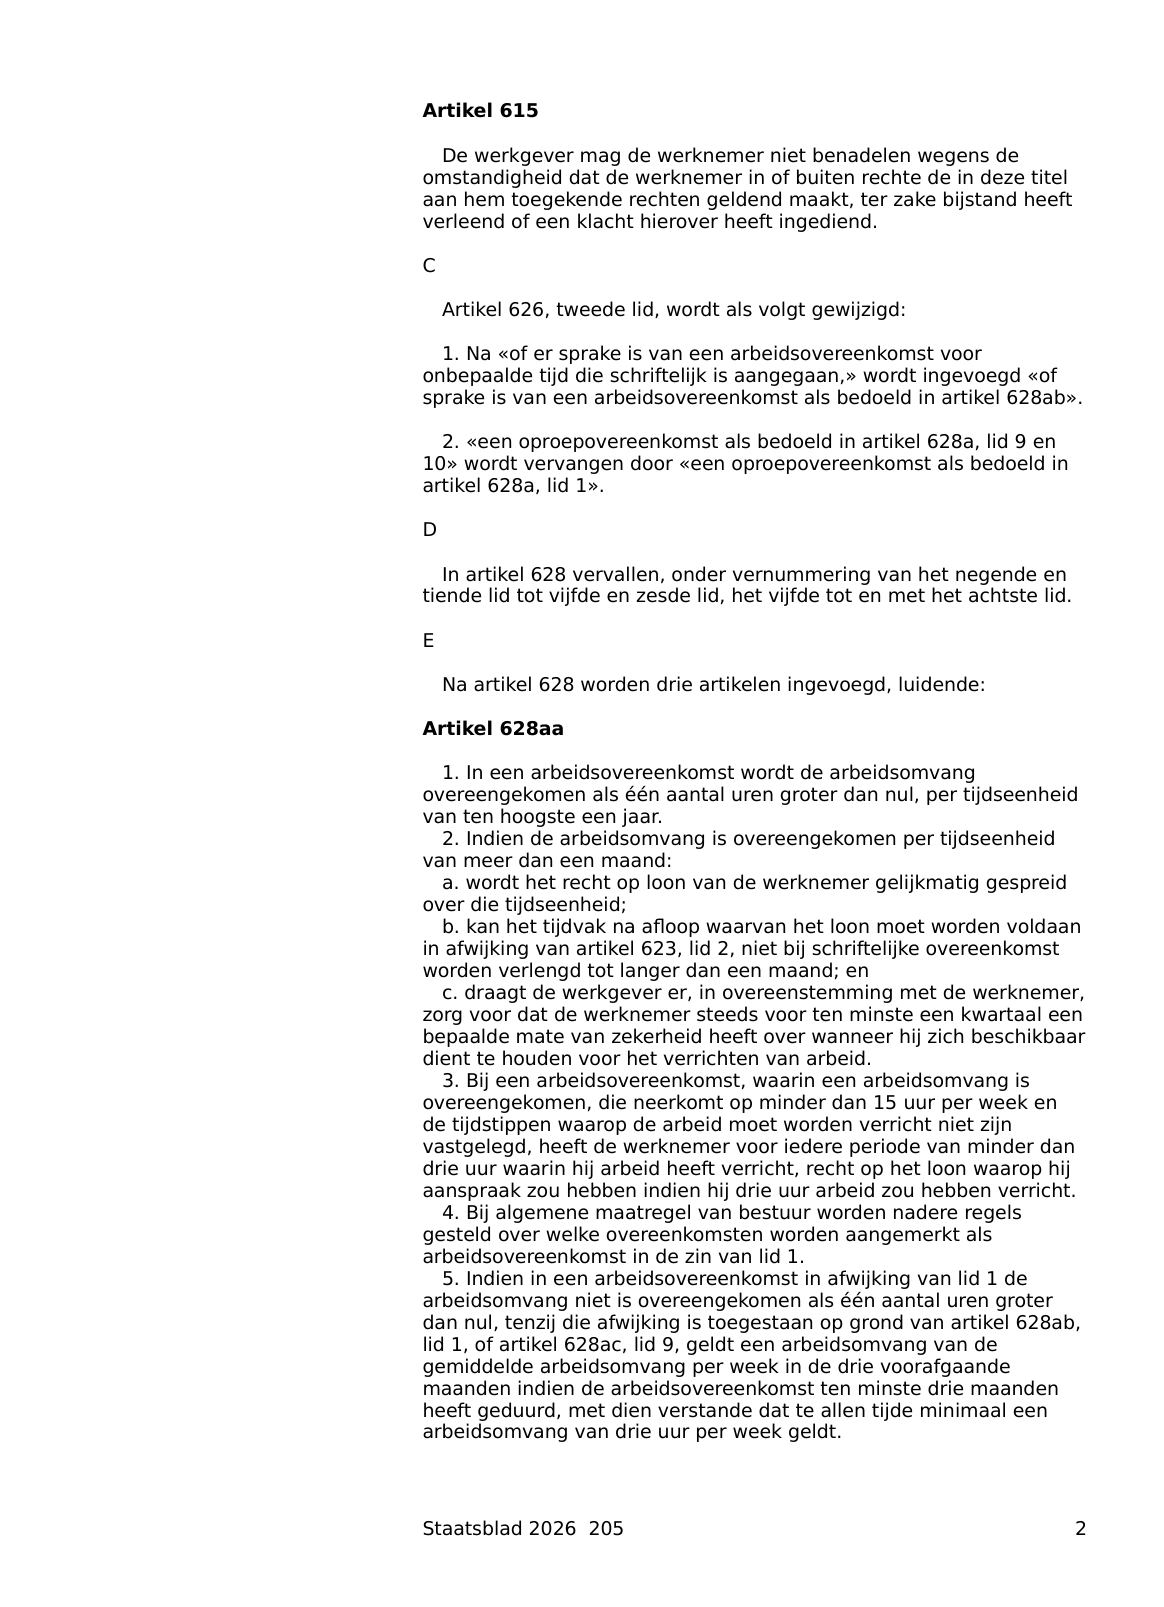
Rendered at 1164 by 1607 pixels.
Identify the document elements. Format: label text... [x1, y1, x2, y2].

subtitle Artikel 628aa [422, 718, 1087, 740]
subtitle Artikel 615 [422, 100, 1087, 122]
text c. draagt de werkgever er, in overeenstemming met de werknemer, zorg voor dat de werknemer steeds voor ten minste een kwartaal een bepaalde mate van zekerheid heeft over wanneer hij zich beschikbaar dient te houden voor het verrichten van arbeid. [422, 982, 1087, 1070]
text De werkgever mag de werknemer niet benadelen wegens de omstandigheid dat de werknemer in of buiten rechte de in deze titel aan hem toegekende rechten geldend maakt, ter zake bijstand heeft verleend of een klacht hierover heeft ingediend. [422, 144, 1087, 232]
text E [422, 629, 1087, 652]
text Na artikel 628 worden drie artikelen ingevoegd, luidende: [422, 674, 1087, 696]
text C [422, 255, 1087, 277]
text 1. Na «of er sprake is van een arbeidsovereenkomst voor onbepaalde tijd die schriftelijk is aangegaan,» wordt ingevoegd «of sprake is van een arbeidsovereenkomst als bedoeld in artikel 628ab». [422, 343, 1087, 409]
text In artikel 628 vervallen, onder vernummering van het negende en tiende lid tot vijfde en zesde lid, het vijfde tot en met het achtste lid. [422, 563, 1087, 607]
text b. kan het tijdvak na afloop waarvan het loon moet worden voldaan in afwijking van artikel 623, lid 2, niet bij schriftelijke overeenkomst worden verlengd tot langer dan een maand; en [422, 916, 1087, 982]
text a. wordt het recht op loon van de werknemer gelijkmatig gespreid over die tijdseenheid; [422, 872, 1087, 916]
text 1. In een arbeidsovereenkomst wordt de arbeidsomvang overeengekomen als één aantal uren groter dan nul, per tijdseenheid van ten hoogste een jaar. [422, 762, 1087, 828]
text 2. «een oproepovereenkomst als bedoeld in artikel 628a, lid 9 en 10» wordt vervangen door «een oproepovereenkomst als bedoeld in artikel 628a, lid 1». [422, 431, 1087, 497]
text 3. Bij een arbeidsovereenkomst, waarin een arbeidsomvang is overeengekomen, die neerkomt op minder dan 15 uur per week en de tijdstippen waarop de arbeid moet worden verricht niet zijn vastgelegd, heeft de werknemer voor iedere periode van minder dan drie uur waarin hij arbeid heeft verricht, recht op het loon waarop hij aanspraak zou hebben indien hij drie uur arbeid zou hebben verricht. [422, 1070, 1087, 1202]
text Artikel 626, tweede lid, wordt als volgt gewijzigd: [422, 299, 1087, 321]
text 4. Bij algemene maatregel van bestuur worden nadere regels gesteld over welke overeenkomsten worden aangemerkt als arbeidsovereenkomst in de zin van lid 1. [422, 1202, 1087, 1268]
text 2. Indien de arbeidsomvang is overeengekomen per tijdseenheid van meer dan een maand: [422, 828, 1087, 872]
text D [422, 519, 1087, 541]
text 5. Indien in een arbeidsovereenkomst in afwijking van lid 1 de arbeidsomvang niet is overeengekomen als één aantal uren groter dan nul, tenzij die afwijking is toegestaan op grond van artikel 628ab, lid 1, of artikel 628ac, lid 9, geldt een arbeidsomvang van de gemiddelde arbeidsomvang per week in de drie voorafgaande maanden indien de arbeidsovereenkomst ten minste drie maanden heeft geduurd, met dien verstande dat te allen tijde minimaal een arbeidsomvang van drie uur per week geldt. [422, 1268, 1087, 1443]
